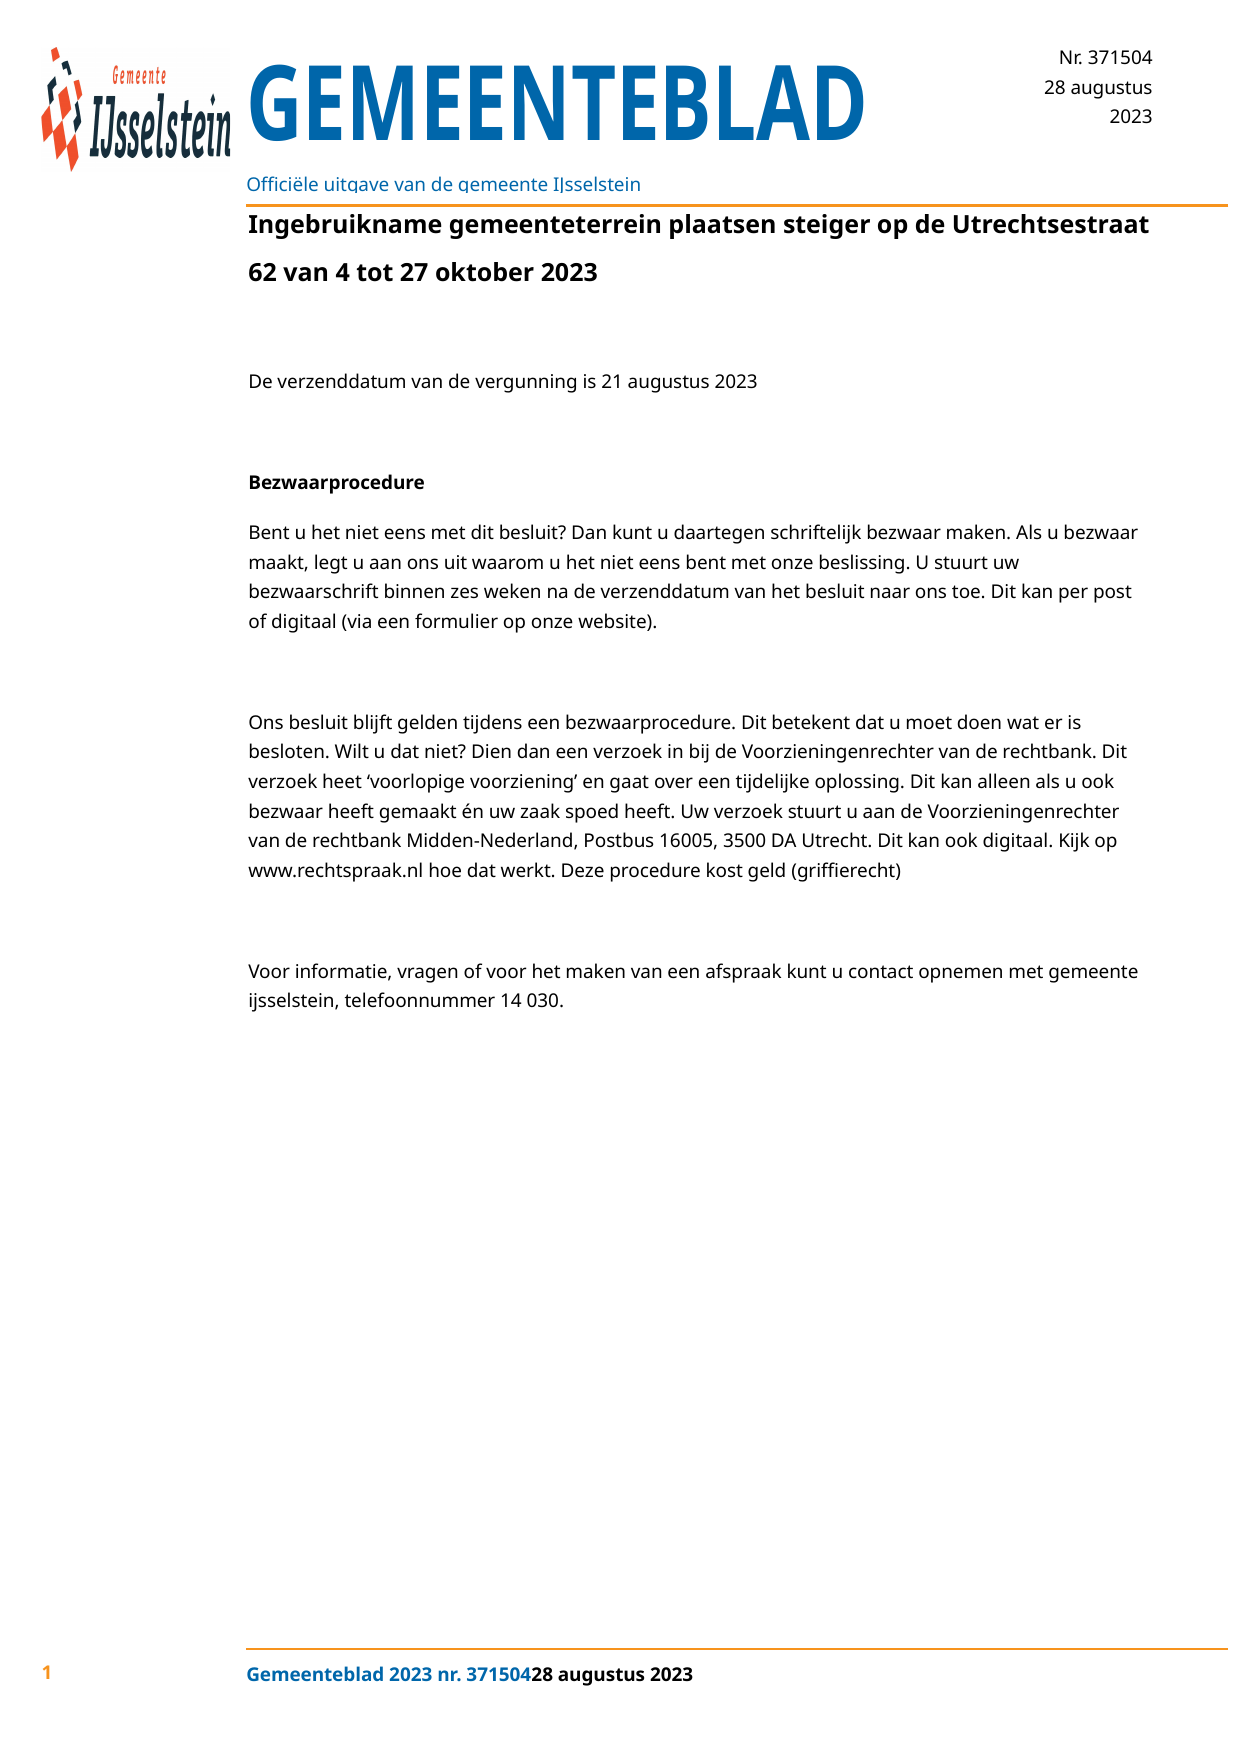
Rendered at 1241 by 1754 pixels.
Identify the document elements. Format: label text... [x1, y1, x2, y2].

text De verzenddatum van de vergunning is 21 augustus 2023 [248, 368, 1152, 394]
picture [41, 47, 231, 172]
text Bezwaarprocedure [248, 469, 1152, 495]
text Voor informatie, vragen of voor het maken van een afspraak kunt u contact opnemen met gemeente ijsselstein, telefoonnummer 14 030. [248, 958, 1152, 1013]
text Bent u het niet eens met dit besluit? Dan kunt u daartegen schriftelijk bezwaar maken. Als u bezwaar maakt, legt u aan ons uit waarom u het niet eens bent met onze beslissing. U stuurt uw bezwaarschrift binnen zes weken na de verzenddatum van het besluit naar ons toe. Dit kan per post of digitaal (via een formulier op onze website). [248, 519, 1152, 634]
text Ingebruikname gemeenteterrein plaatsen steiger op de Utrechtsestraat 62 van 4 tot 27 oktober 2023 [248, 207, 1152, 288]
text Ons besluit blijft gelden tijdens een bezwaarprocedure. Dit betekent dat u moet doen wat er is besloten. Wilt u dat niet? Dien dan een verzoek in bij de Voorzieningenrechter van de rechtbank. Dit verzoek heet ‘voorlopige voorziening’ en gaat over een tijdelijke oplossing. Dit kan alleen als u ook bezwaar heeft gemaakt én uw zaak spoed heeft. Uw verzoek stuurt u aan de Voorzieningenrechter van de rechtbank Midden-Nederland, Postbus 16005, 3500 DA Utrecht. Dit kan ook digitaal. Kijk op www.rechtspraak.nl hoe dat werkt. Deze procedure kost geld (griffierecht) [248, 709, 1152, 883]
